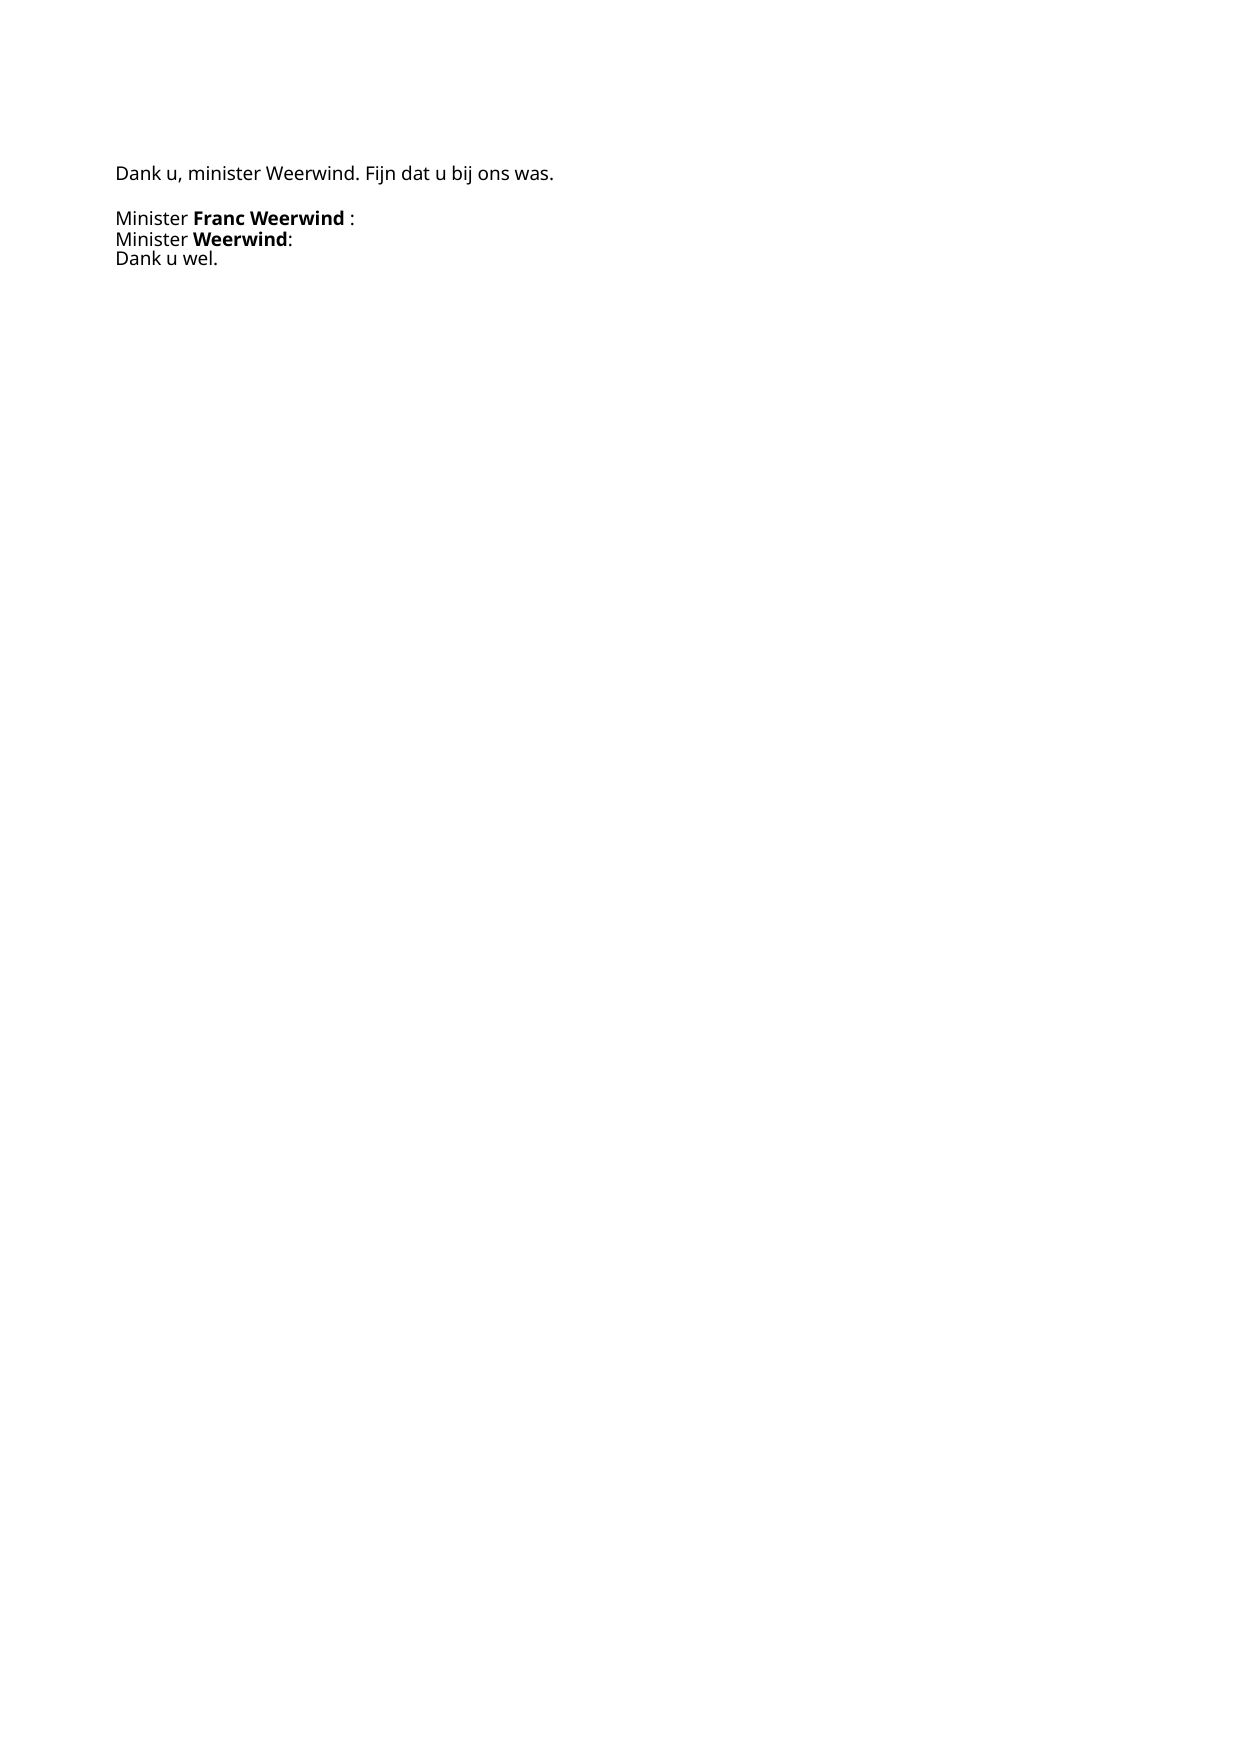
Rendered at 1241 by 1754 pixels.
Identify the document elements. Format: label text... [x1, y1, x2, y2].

text Dank u wel. [115, 250, 605, 270]
text Dank u, minister Weerwind. Fijn dat u bij ons was. [115, 165, 605, 184]
text Minister Weerwind: [115, 231, 605, 250]
text Minister Franc Weerwind : [115, 205, 605, 231]
